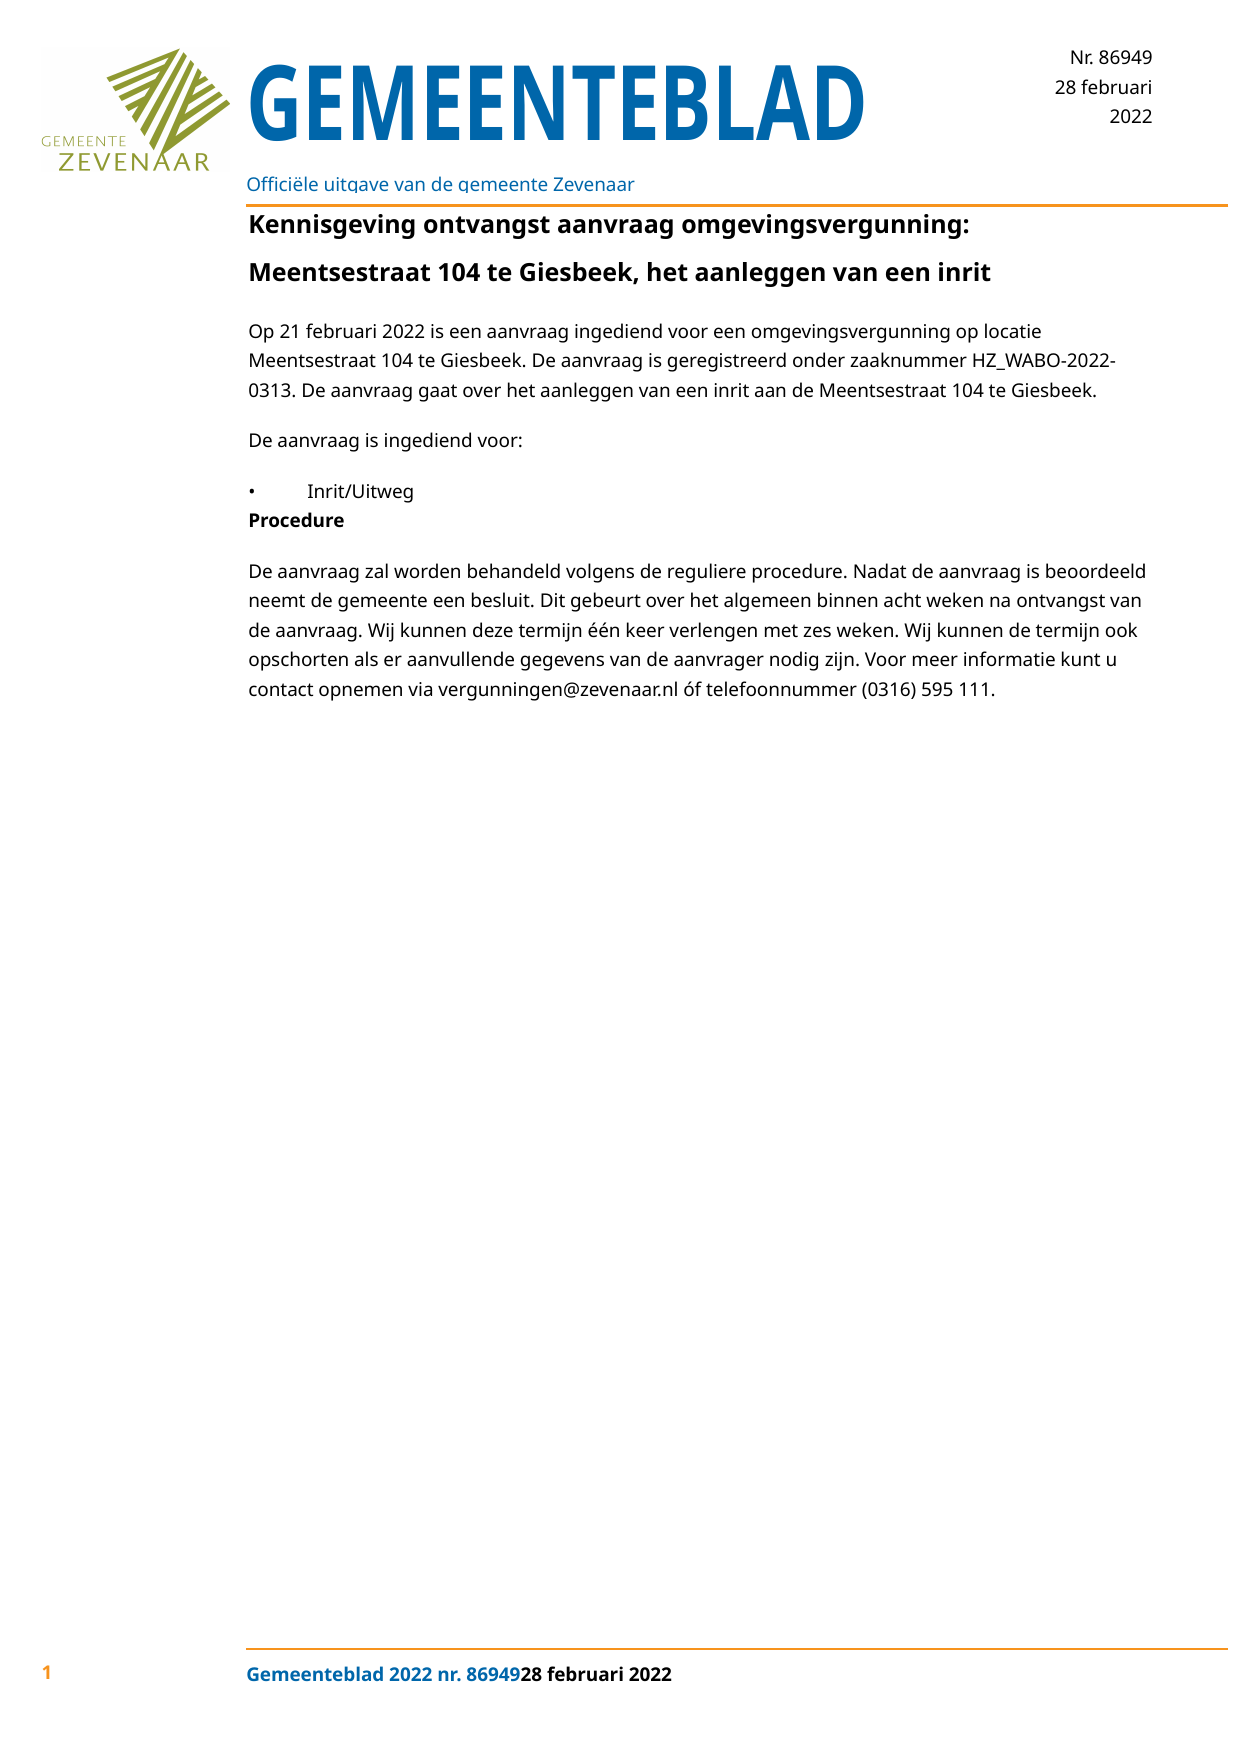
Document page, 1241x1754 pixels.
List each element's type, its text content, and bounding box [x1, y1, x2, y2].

text Kennisgeving ontvangst aanvraag omgevingsvergunning: Meentsestraat 104 te Giesbeek, het aanleggen van een inrit [248, 207, 1152, 288]
picture [41, 47, 231, 172]
text Op 21 februari 2022 is een aanvraag ingediend voor een omgevingsvergunning op locatie Meentsestraat 104 te Giesbeek. De aanvraag is geregistreerd onder zaaknummer HZ_WABO-2022-0313. De aanvraag gaat over het aanleggen van een inrit aan de Meentsestraat 104 te Giesbeek. [248, 318, 1152, 403]
text De aanvraag zal worden behandeld volgens de reguliere procedure. Nadat de aanvraag is beoordeeld neemt de gemeente een besluit. Dit gebeurt over het algemeen binnen acht weken na ontvangst van de aanvraag. Wij kunnen deze termijn één keer verlengen met zes weken. Wij kunnen de termijn ook opschorten als er aanvullende gegevens van de aanvrager nodig zijn. Voor meer informatie kunt u contact opnemen via vergunningen@zevenaar.nl óf telefoonnummer (0316) 595 111. [248, 558, 1152, 702]
text Procedure [248, 507, 1152, 533]
text De aanvraag is ingediend voor: [248, 427, 1152, 453]
list Inrit/Uitweg [248, 478, 1152, 504]
